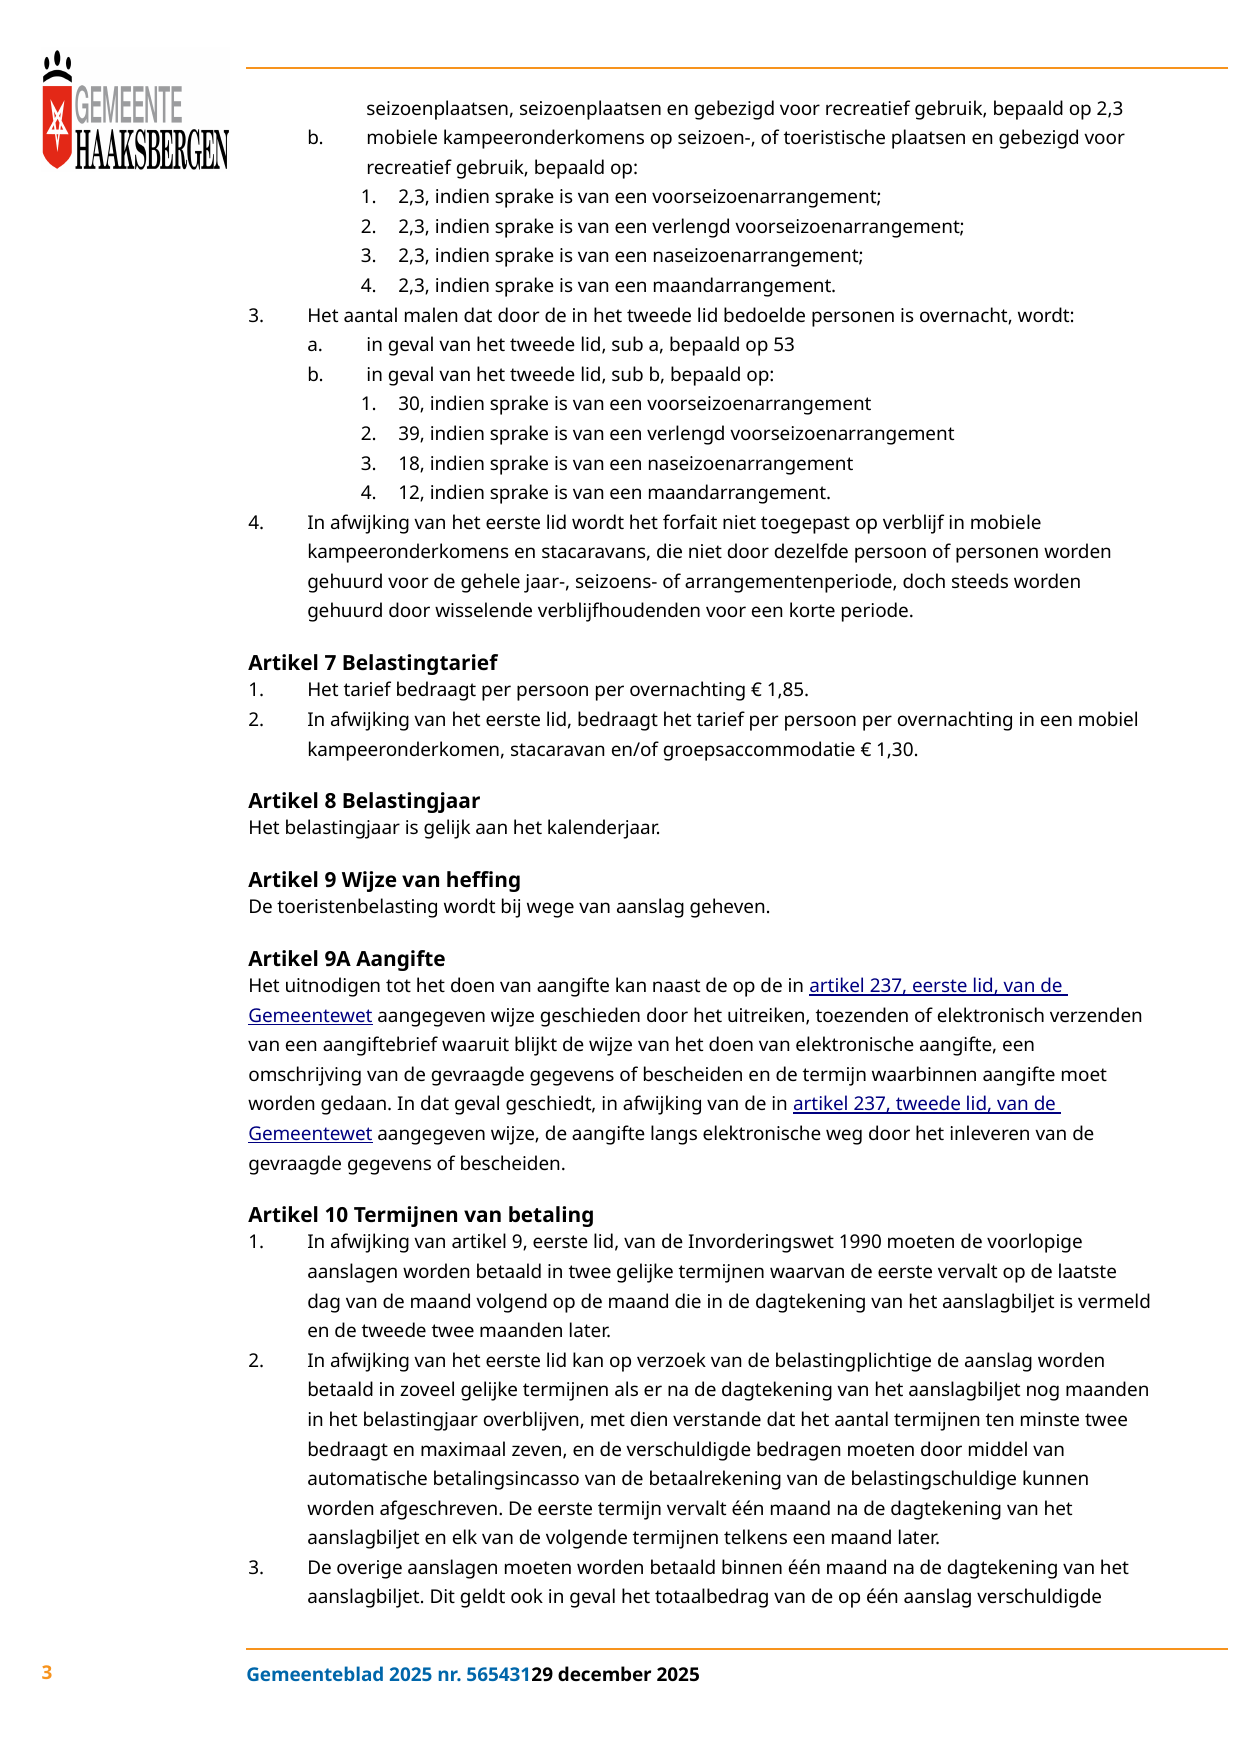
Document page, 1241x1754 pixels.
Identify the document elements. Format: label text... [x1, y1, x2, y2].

text Artikel 9A Aangifte [248, 944, 1152, 972]
text Het belastingjaar is gelijk aan het kalenderjaar. [248, 814, 1152, 840]
list 18, indien sprake is van een naseizoenarrangement [361, 450, 1152, 476]
list 2,3, indien sprake is van een naseizoenarrangement; [361, 243, 1152, 268]
list in geval van het tweede lid, sub a, bepaald op 53 [307, 331, 1152, 357]
text Het uitnodigen tot het doen van aangifte kan naast de op de in artikel 237, eerste lid, van de Gemeentewet aangegeven wijze geschieden door het uitreiken, toezenden of elektronisch verzenden van een aangiftebrief waaruit blijkt de wijze van het doen van elektronische aangifte, een omschrijving van de gevraagde gegevens of bescheiden en de termijn waarbinnen aangifte moet worden gedaan. In dat geval geschiedt, in afwijking van de in artikel 237, tweede lid, van de Gemeentewet aangegeven wijze, de aangifte langs elektronische weg door het inleveren van de gevraagde gegevens of bescheiden. [248, 972, 1152, 1176]
list In afwijking van het eerste lid kan op verzoek van de belastingplichtige de aanslag worden betaald in zoveel gelijke termijnen als er na de dagtekening van het aanslagbiljet nog maanden in het belastingjaar overblijven, met dien verstande dat het aantal termijnen ten minste twee bedraagt en maximaal zeven, en de verschuldigde bedragen moeten door middel van automatische betalingsincasso van de betaalrekening van de belastingschuldige kunnen worden afgeschreven. De eerste termijn vervalt één maand na de dagtekening van het aanslagbiljet en elk van de volgende termijnen telkens een maand later. [248, 1347, 1152, 1550]
text Artikel 9 Wijze van heffing [248, 865, 1152, 893]
list 2,3, indien sprake is van een maandarrangement. [361, 272, 1152, 298]
list Het tarief bedraagt per persoon per overnachting € 1,85. [248, 677, 1152, 702]
list De overige aanslagen moeten worden betaald binnen één maand na de dagtekening van het aanslagbiljet. Dit geldt ook in geval het totaalbedrag van de op één aanslag verschuldigde [248, 1554, 1152, 1609]
list 12, indien sprake is van een maandarrangement. [361, 479, 1152, 505]
list In afwijking van het eerste lid, bedraagt het tarief per persoon per overnachting in een mobiel kampeeronderkomen, stacaravan en/of groepsaccommodatie € 1,30. [248, 706, 1152, 761]
text Artikel 8 Belastingjaar [248, 786, 1152, 814]
list 39, indien sprake is van een verlengd voorseizoenarrangement [361, 420, 1152, 446]
text Artikel 7 Belastingtarief [248, 648, 1152, 677]
list 30, indien sprake is van een voorseizoenarrangement [361, 391, 1152, 416]
list 2,3, indien sprake is van een voorseizoenarrangement; [361, 183, 1152, 209]
text Artikel 10 Termijnen van betaling [248, 1200, 1152, 1229]
text De toeristenbelasting wordt bij wege van aanslag geheven. [248, 893, 1152, 919]
list seizoenplaatsen, seizoenplaatsen en gebezigd voor recreatief gebruik, bepaald op 2,3 [307, 95, 1152, 121]
list mobiele kampeeronderkomens op seizoen-, of toeristische plaatsen en gebezigd voor recreatief gebruik, bepaald op: [307, 124, 1152, 180]
list 2,3, indien sprake is van een verlengd voorseizoenarrangement; [361, 213, 1152, 239]
list Het aantal malen dat door de in het tweede lid bedoelde personen is overnacht, wordt: [248, 302, 1152, 328]
list in geval van het tweede lid, sub b, bepaald op: [307, 361, 1152, 387]
list In afwijking van het eerste lid wordt het forfait niet toegepast op verblijf in mobiele kampeeronderkomens en stacaravans, die niet door dezelfde persoon of personen worden gehuurd voor de gehele jaar-, seizoens- of arrangementenperiode, doch steeds worden gehuurd door wisselende verblijfhoudenden voor een korte periode. [248, 509, 1152, 623]
list In afwijking van artikel 9, eerste lid, van de Invorderingswet 1990 moeten de voorlopige aanslagen worden betaald in twee gelijke termijnen waarvan de eerste vervalt op de laatste dag van de maand volgend op de maand die in de dagtekening van het aanslagbiljet is vermeld en de tweede twee maanden later. [248, 1229, 1152, 1343]
picture [41, 47, 231, 172]
